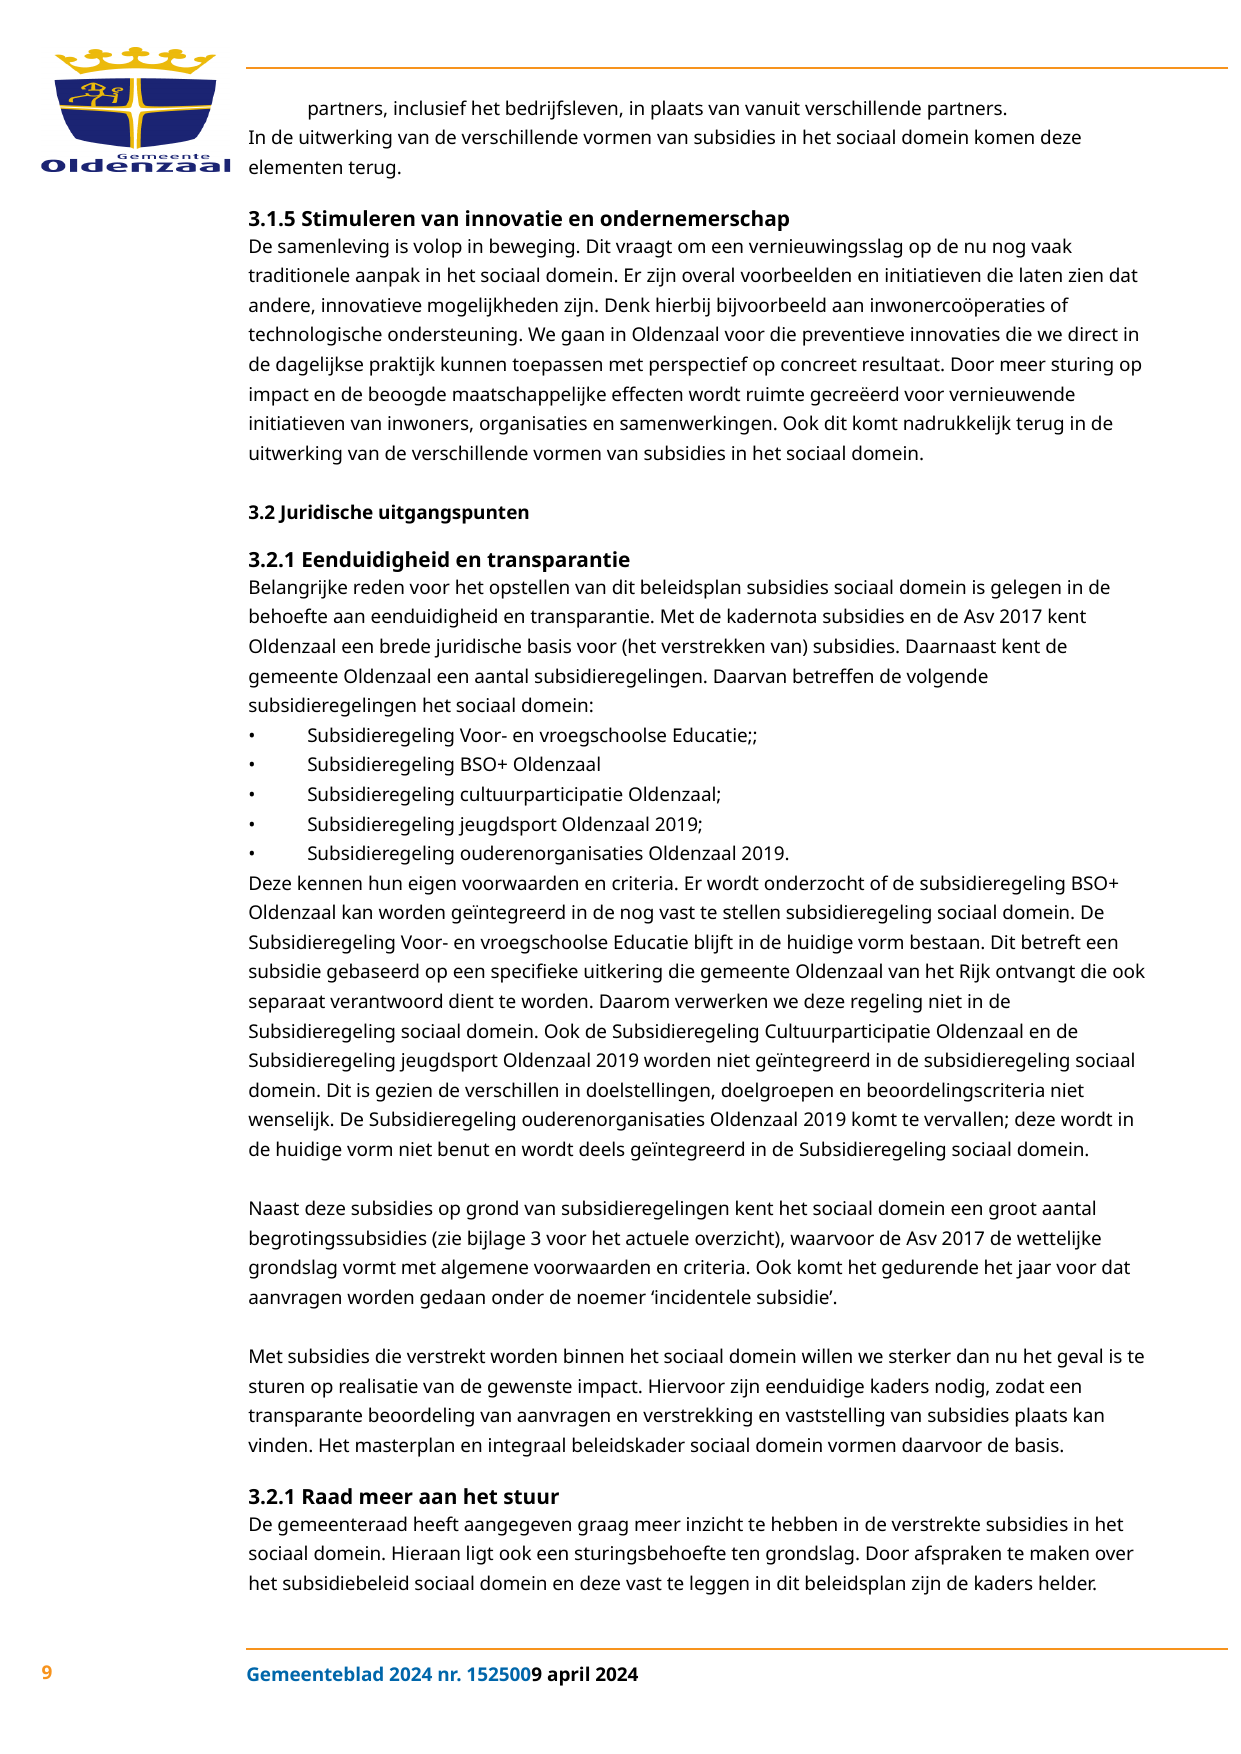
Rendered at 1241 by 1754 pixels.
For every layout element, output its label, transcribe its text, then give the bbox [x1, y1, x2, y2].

text Naast deze subsidies op grond van subsidieregelingen kent het sociaal domein een groot aantal begrotingssubsidies (zie bijlage 3 voor het actuele overzicht), waarvoor de Asv 2017 de wettelijke grondslag vormt met algemene voorwaarden en criteria. Ook komt het gedurende het jaar voor dat aanvragen worden gedaan onder de noemer ‘incidentele subsidie’. [248, 1195, 1152, 1310]
text De gemeenteraad heeft aangegeven graag meer inzicht te hebben in de verstrekte subsidies in het sociaal domein. Hieraan ligt ook een sturingsbehoefte ten grondslag. Door afspraken te maken over het subsidiebeleid sociaal domein en deze vast te leggen in dit beleidsplan zijn de kaders helder. [248, 1511, 1152, 1596]
list Subsidieregeling jeugdsport Oldenzaal 2019; [248, 811, 1152, 836]
picture [41, 47, 231, 172]
text Deze kennen hun eigen voorwaarden en criteria. Er wordt onderzocht of de subsidieregeling BSO+ Oldenzaal kan worden geïntegreerd in de nog vast te stellen subsidieregeling sociaal domein. De Subsidieregeling Voor- en vroegschoolse Educatie blijft in de huidige vorm bestaan. Dit betreft een subsidie gebaseerd op een specifieke uitkering die gemeente Oldenzaal van het Rijk ontvangt die ook separaat verantwoord dient te worden. Daarom verwerken we deze regeling niet in de Subsidieregeling sociaal domein. Ook de Subsidieregeling Cultuurparticipatie Oldenzaal en de Subsidieregeling jeugdsport Oldenzaal 2019 worden niet geïntegreerd in de subsidieregeling sociaal domein. Dit is gezien de verschillen in doelstellingen, doelgroepen en beoordelingscriteria niet wenselijk. De Subsidieregeling ouderenorganisaties Oldenzaal 2019 komt te vervallen; deze wordt in de huidige vorm niet benut en wordt deels geïntegreerd in de Subsidieregeling sociaal domein. [248, 870, 1152, 1162]
text In de uitwerking van de verschillende vormen van subsidies in het sociaal domein komen deze elementen terug. [248, 124, 1152, 180]
list Subsidieregeling ouderenorganisaties Oldenzaal 2019. [248, 840, 1152, 866]
list partners, inclusief het bedrijfsleven, in plaats van vanuit verschillende partners. [248, 95, 1152, 121]
text 3.2.1 Raad meer aan het stuur [248, 1482, 1152, 1511]
list Subsidieregeling BSO+ Oldenzaal [248, 752, 1152, 777]
list Subsidieregeling Voor- en vroegschoolse Educatie;; [248, 722, 1152, 748]
text 3.2 Juridische uitgangspunten [248, 499, 1152, 525]
text Met subsidies die verstrekt worden binnen het sociaal domein willen we sterker dan nu het geval is te sturen op realisatie van de gewenste impact. Hiervoor zijn eenduidige kaders nodig, zodat een transparante beoordeling van aanvragen en verstrekking en vaststelling van subsidies plaats kan vinden. Het masterplan en integraal beleidskader sociaal domein vormen daarvoor de basis. [248, 1343, 1152, 1458]
text 3.2.1 Eenduidigheid en transparantie [248, 546, 1152, 574]
list Subsidieregeling cultuurparticipatie Oldenzaal; [248, 781, 1152, 807]
text De samenleving is volop in beweging. Dit vraagt om een vernieuwingsslag op de nu nog vaak traditionele aanpak in het sociaal domein. Er zijn overal voorbeelden en initiatieven die laten zien dat andere, innovatieve mogelijkheden zijn. Denk hierbij bijvoorbeeld aan inwonercoöperaties of technologische ondersteuning. We gaan in Oldenzaal voor die preventieve innovaties die we direct in de dagelijkse praktijk kunnen toepassen met perspectief op concreet resultaat. Door meer sturing op impact en de beoogde maatschappelijke effecten wordt ruimte gecreëerd voor vernieuwende initiatieven van inwoners, organisaties en samenwerkingen. Ook dit komt nadrukkelijk terug in de uitwerking van de verschillende vormen van subsidies in het sociaal domein. [248, 233, 1152, 466]
text 3.1.5 Stimuleren van innovatie en ondernemerschap [248, 204, 1152, 233]
text Belangrijke reden voor het opstellen van dit beleidsplan subsidies sociaal domein is gelegen in de behoefte aan eenduidigheid en transparantie. Met de kadernota subsidies en de Asv 2017 kent Oldenzaal een brede juridische basis voor (het verstrekken van) subsidies. Daarnaast kent de gemeente Oldenzaal een aantal subsidieregelingen. Daarvan betreffen de volgende subsidieregelingen het sociaal domein: [248, 574, 1152, 718]
